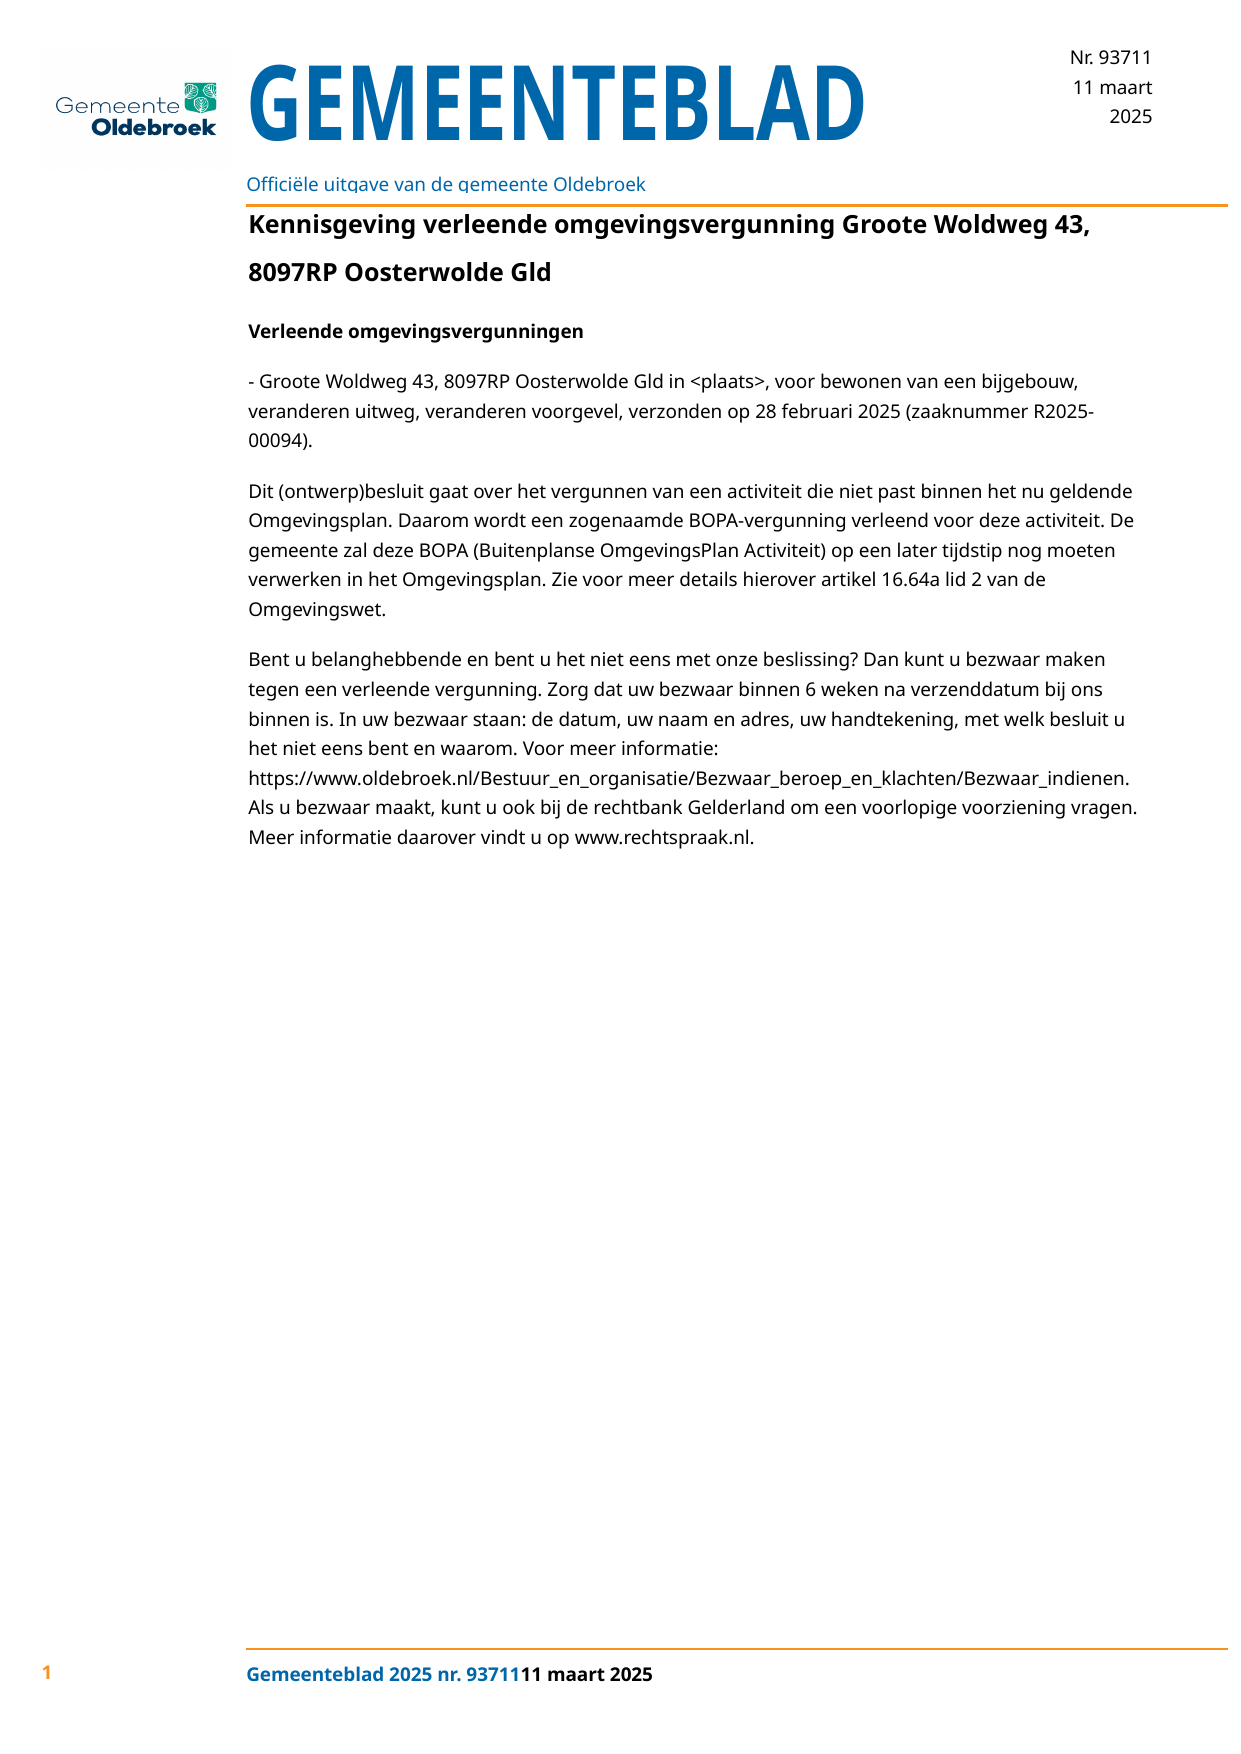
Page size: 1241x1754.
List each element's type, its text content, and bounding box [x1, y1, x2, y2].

text Kennisgeving verleende omgevingsvergunning Groote Woldweg 43, 8097RP Oosterwolde Gld [248, 207, 1152, 288]
text - Groote Woldweg 43, 8097RP Oosterwolde Gld in <plaats>, voor bewonen van een bijgebouw, veranderen uitweg, veranderen voorgevel, verzonden op 28 februari 2025 (zaaknummer R2025-00094). [248, 368, 1152, 453]
text Verleende omgevingsvergunningen [248, 318, 1152, 344]
text Bent u belanghebbende en bent u het niet eens met onze beslissing? Dan kunt u bezwaar maken tegen een verleende vergunning. Zorg dat uw bezwaar binnen 6 weken na verzenddatum bij ons binnen is. In uw bezwaar staan: de datum, uw naam en adres, uw handtekening, met welk besluit u het niet eens bent en waarom. Voor meer informatie: https://www.oldebroek.nl/Bestuur_en_organisatie/Bezwaar_beroep_en_klachten/Bezwaar_indienen. Als u bezwaar maakt, kunt u ook bij de rechtbank Gelderland om een voorlopige voorziening vragen. Meer informatie daarover vindt u op www.rechtspraak.nl. [248, 647, 1152, 850]
text Dit (ontwerp)besluit gaat over het vergunnen van een activiteit die niet past binnen het nu geldende Omgevingsplan. Daarom wordt een zogenaamde BOPA-vergunning verleend voor deze activiteit. De gemeente zal deze BOPA (Buitenplanse OmgevingsPlan Activiteit) op een later tijdstip nog moeten verwerken in het Omgevingsplan. Zie voor meer details hierover artikel 16.64a lid 2 van de Omgevingswet. [248, 478, 1152, 622]
picture [41, 47, 231, 172]
